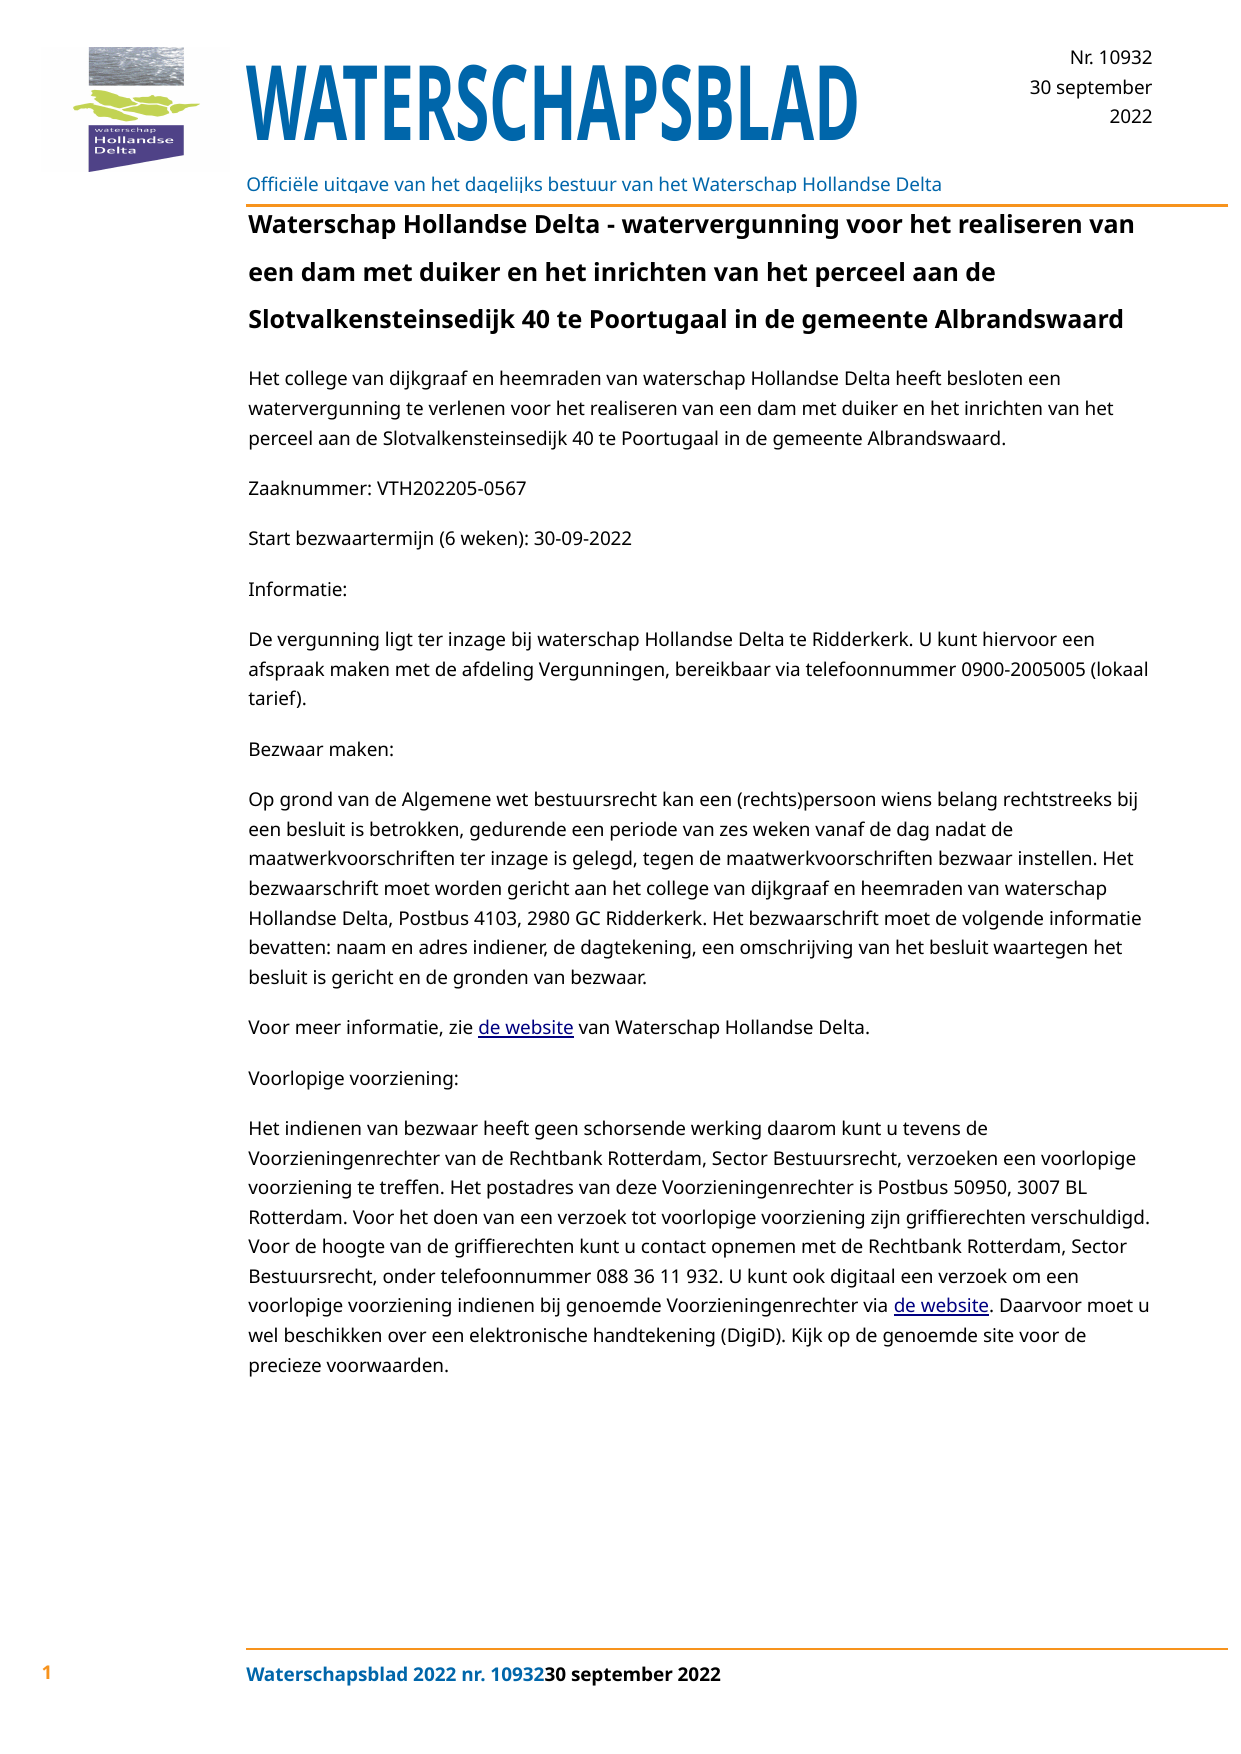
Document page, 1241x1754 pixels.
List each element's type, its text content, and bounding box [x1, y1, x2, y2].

text Zaaknummer: VTH202205-0567 [248, 475, 1152, 501]
text Waterschap Hollandse Delta - watervergunning voor het realiseren van een dam met duiker en het inrichten van het perceel aan de Slotvalkensteinsedijk 40 te Poortugaal in de gemeente Albrandswaard [248, 207, 1152, 336]
text Het indienen van bezwaar heeft geen schorsende werking daarom kunt u tevens de Voorzieningenrechter van de Rechtbank Rotterdam, Sector Bestuursrecht, verzoeken een voorlopige voorziening te treffen. Het postadres van deze Voorzieningenrechter is Postbus 50950, 3007 BL Rotterdam. Voor het doen van een verzoek tot voorlopige voorziening zijn griffierechten verschuldigd. Voor de hoogte van de griffierechten kunt u contact opnemen met de Rechtbank Rotterdam, Sector Bestuursrecht, onder telefoonnummer 088 36 11 932. U kunt ook digitaal een verzoek om een voorlopige voorziening indienen bij genoemde Voorzieningenrechter via de website. Daarvoor moet u wel beschikken over een elektronische handtekening (DigiD). Kijk op de genoemde site voor de precieze voorwaarden. [248, 1115, 1152, 1377]
text Het college van dijkgraaf en heemraden van waterschap Hollandse Delta heeft besloten een watervergunning te verlenen voor het realiseren van een dam met duiker en het inrichten van het perceel aan de Slotvalkensteinsedijk 40 te Poortugaal in de gemeente Albrandswaard. [248, 366, 1152, 450]
text Voorlopige voorziening: [248, 1065, 1152, 1090]
text De vergunning ligt ter inzage bij waterschap Hollandse Delta te Ridderkerk. U kunt hiervoor een afspraak maken met de afdeling Vergunningen, bereikbaar via telefoonnummer 0900-2005005 (lokaal tarief). [248, 626, 1152, 711]
text Start bezwaartermijn (6 weken): 30-09-2022 [248, 526, 1152, 551]
text Bezwaar maken: [248, 736, 1152, 762]
text Op grond van de Algemene wet bestuursrecht kan een (rechts)persoon wiens belang rechtstreeks bij een besluit is betrokken, gedurende een periode van zes weken vanaf de dag nadat de maatwerkvoorschriften ter inzage is gelegd, tegen de maatwerkvoorschriften bezwaar instellen. Het bezwaarschrift moet worden gericht aan het college van dijkgraaf en heemraden van waterschap Hollandse Delta, Postbus 4103, 2980 GC Ridderkerk. Het bezwaarschrift moet de volgende informatie bevatten: naam en adres indiener, de dagtekening, een omschrijving van het besluit waartegen het besluit is gericht en de gronden van bezwaar. [248, 786, 1152, 989]
picture [41, 47, 231, 172]
text Informatie: [248, 576, 1152, 602]
text Voor meer informatie, zie de website van Waterschap Hollandse Delta. [248, 1014, 1152, 1040]
